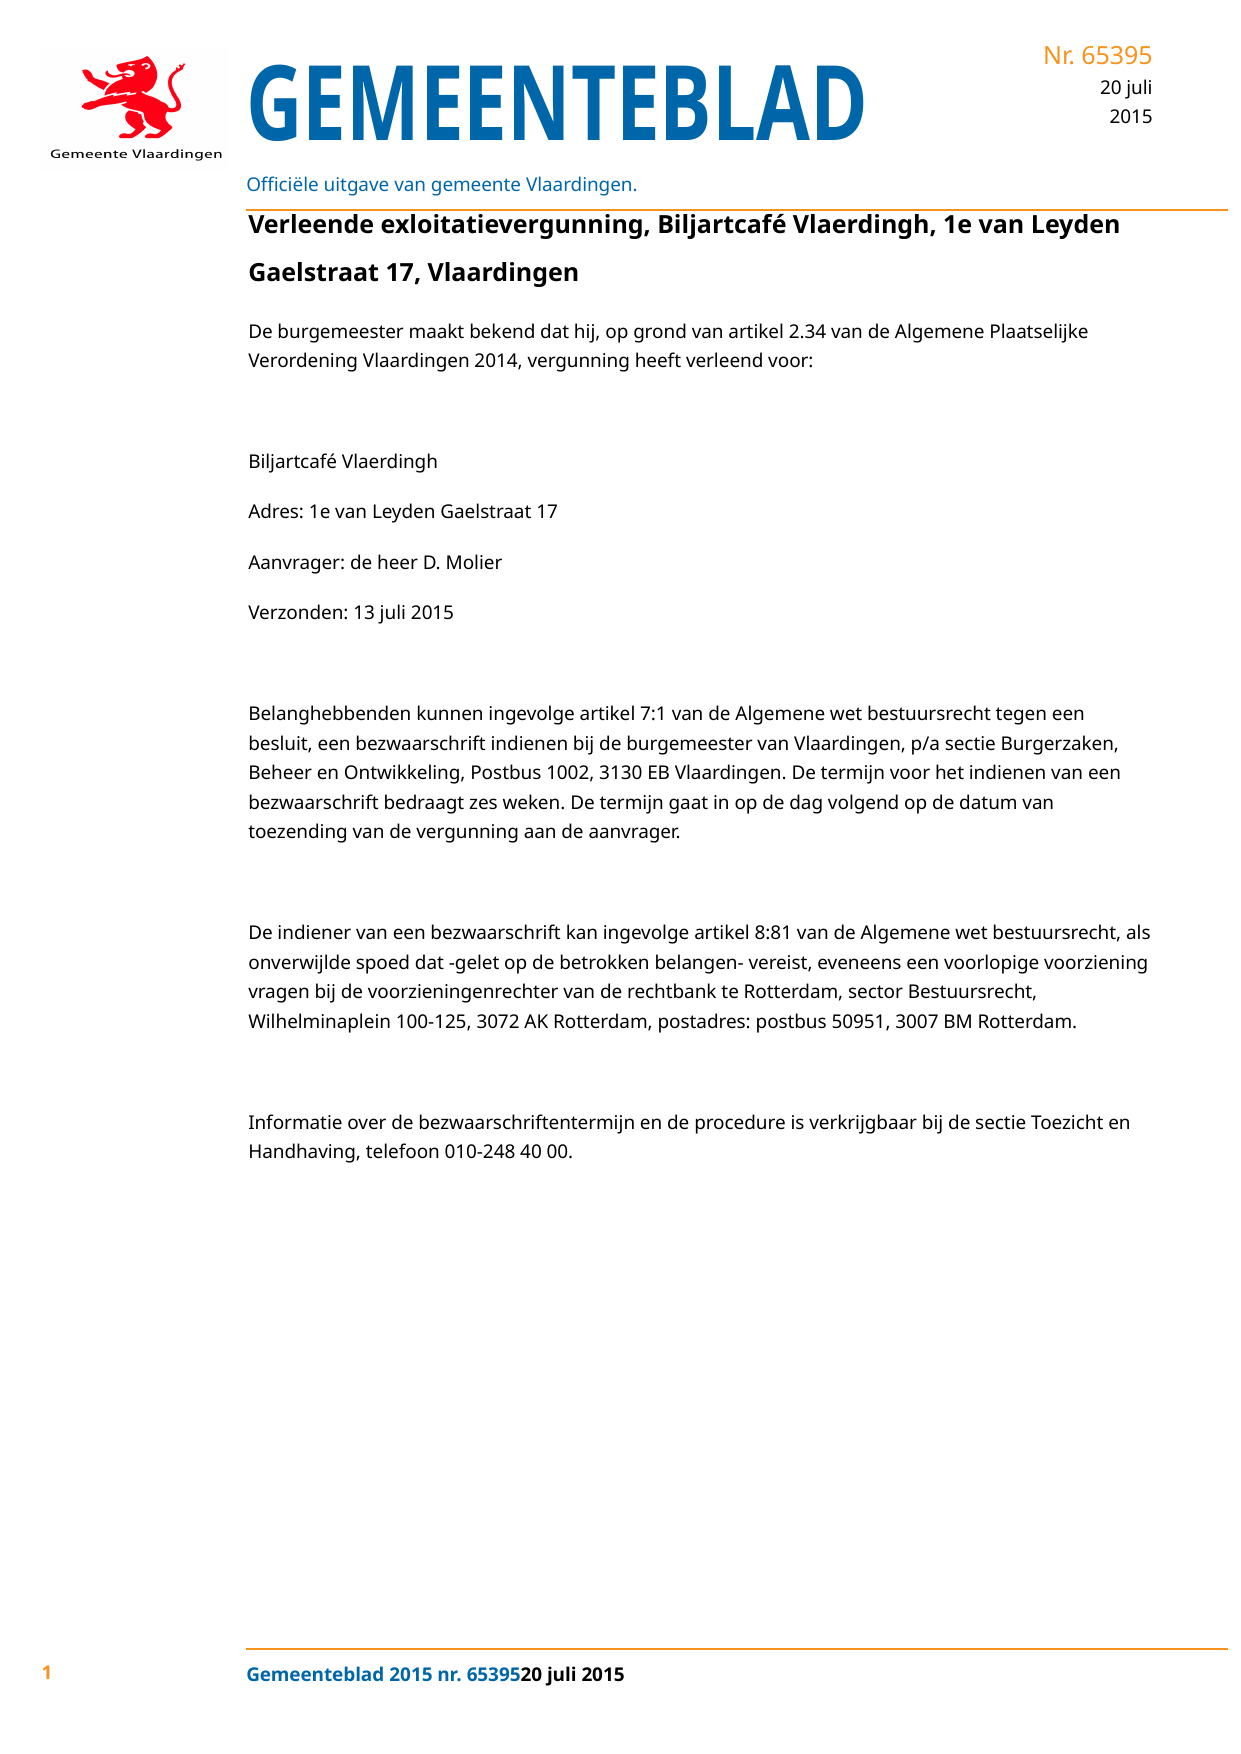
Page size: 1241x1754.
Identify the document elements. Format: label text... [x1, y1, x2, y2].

text Biljartcafé Vlaerdingh [248, 448, 1152, 474]
text Adres: 1e van Leyden Gaelstraat 17 [248, 499, 1152, 524]
text Informatie over de bezwaarschriftentermijn en de procedure is verkrijgbaar bij de sectie Toezicht en Handhaving, telefoon 010-248 40 00. [248, 1109, 1152, 1164]
text Verzonden: 13 juli 2015 [248, 599, 1152, 625]
text Aanvrager: de heer D. Molier [248, 549, 1152, 575]
text Belanghebbenden kunnen ingevolge artikel 7:1 van de Algemene wet bestuursrecht tegen een besluit, een bezwaarschrift indienen bij de burgemeester van Vlaardingen, p/a sectie Burgerzaken, Beheer en Ontwikkeling, Postbus 1002, 3130 EB Vlaardingen. De termijn voor het indienen van een bezwaarschrift bedraagt zes weken. De termijn gaat in op de dag volgend op de datum van toezending van de vergunning aan de aanvrager. [248, 700, 1152, 844]
picture [41, 47, 231, 172]
text De burgemeester maakt bekend dat hij, op grond van artikel 2.34 van de Algemene Plaatselijke Verordening Vlaardingen 2014, vergunning heeft verleend voor: [248, 318, 1152, 373]
text Verleende exloitatievergunning, Biljartcafé Vlaerdingh, 1e van Leyden Gaelstraat 17, Vlaardingen [248, 211, 1152, 288]
text De indiener van een bezwaarschrift kan ingevolge artikel 8:81 van de Algemene wet bestuursrecht, als onverwijlde spoed dat -gelet op de betrokken belangen- vereist, eveneens een voorlopige voorziening vragen bij de voorzieningenrechter van de rechtbank te Rotterdam, sector Bestuursrecht, Wilhelminaplein 100-125, 3072 AK Rotterdam, postadres: postbus 50951, 3007 BM Rotterdam. [248, 919, 1152, 1034]
